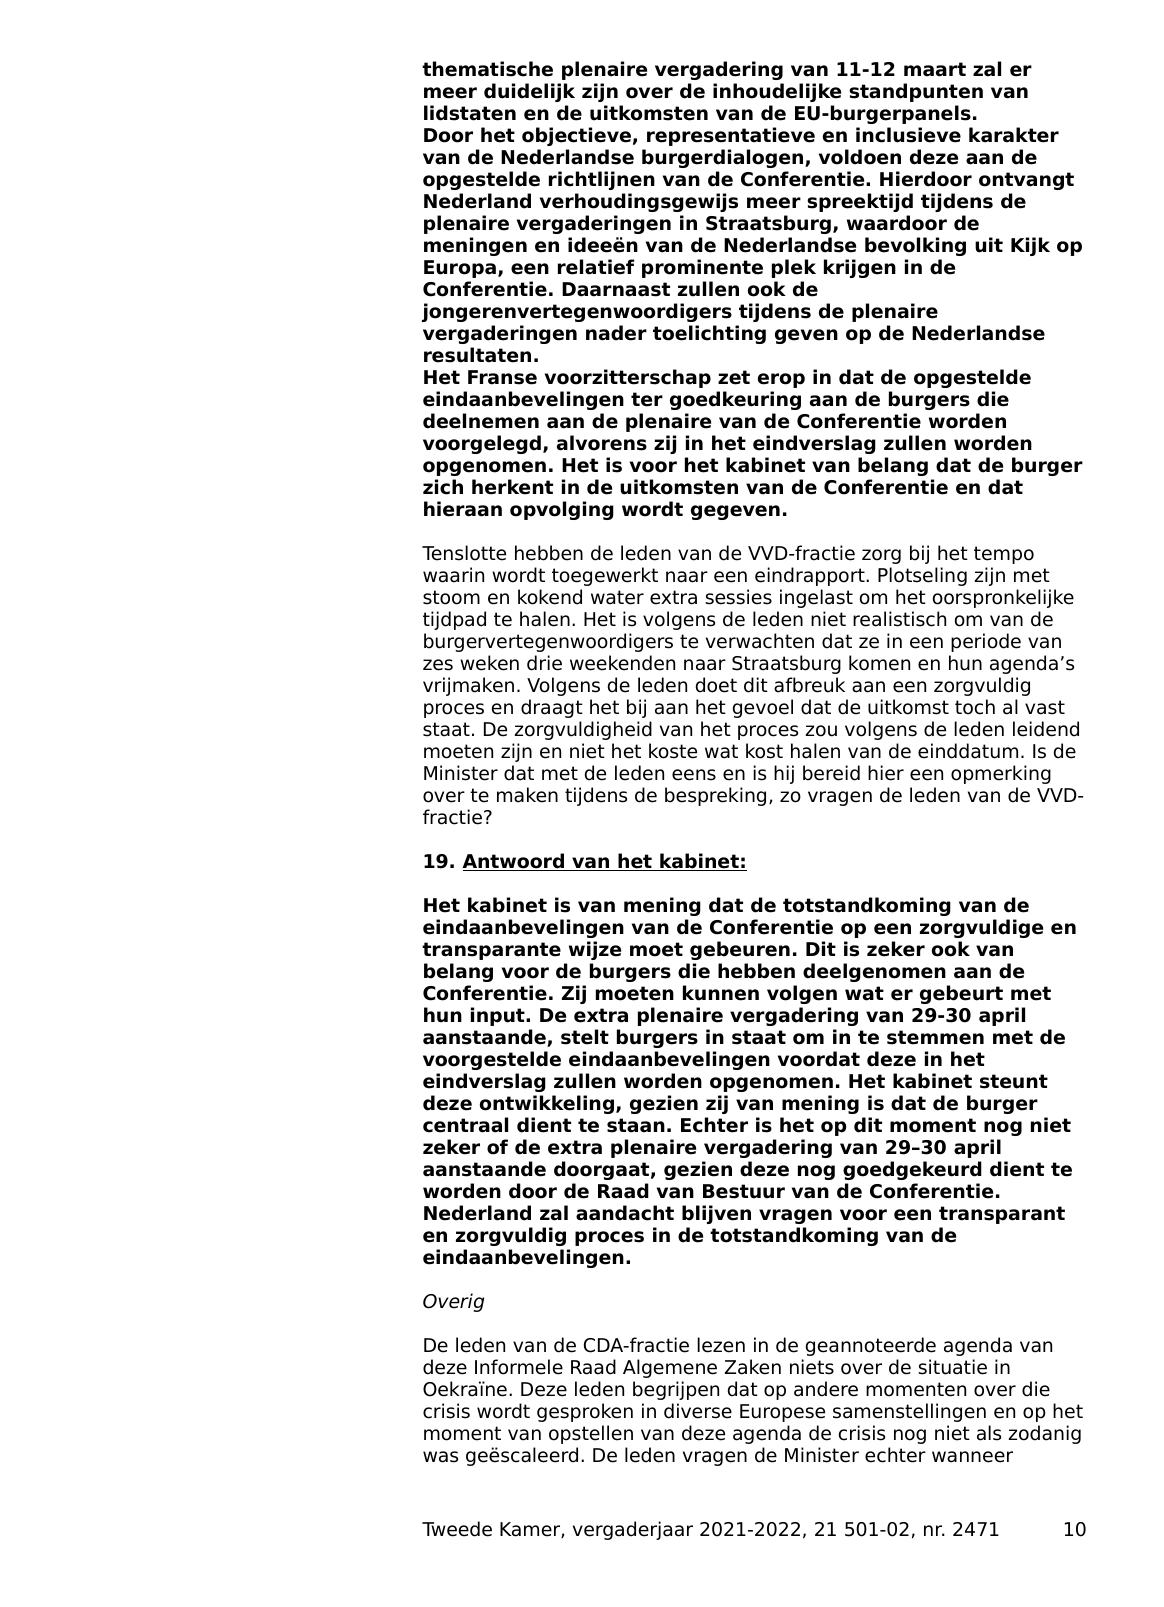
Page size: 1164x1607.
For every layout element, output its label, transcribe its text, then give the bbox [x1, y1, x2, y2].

subtitle 19. Antwoord van het kabinet: [422, 851, 1087, 873]
text Het kabinet is van mening dat de totstandkoming van de eindaanbevelingen van de Conferentie op een zorgvuldige en transparante wijze moet gebeuren. Dit is zeker ook van belang voor de burgers die hebben deelgenomen aan de Conferentie. Zij moeten kunnen volgen wat er gebeurt met hun input. De extra plenaire vergadering van 29-30 april aanstaande, stelt burgers in staat om in te stemmen met de voorgestelde eindaanbevelingen voordat deze in het eindverslag zullen worden opgenomen. Het kabinet steunt deze ontwikkeling, gezien zij van mening is dat de burger centraal dient te staan. Echter is het op dit moment nog niet zeker of de extra plenaire vergadering van 29–30 april aanstaande doorgaat, gezien deze nog goedgekeurd dient te worden door de Raad van Bestuur van de Conferentie. Nederland zal aandacht blijven vragen voor een transparant en zorgvuldig proces in de totstandkoming van de eindaanbevelingen. [422, 895, 1087, 1268]
text Tenslotte hebben de leden van de VVD-fractie zorg bij het tempo waarin wordt toegewerkt naar een eindrapport. Plotseling zijn met stoom en kokend water extra sessies ingelast om het oorspronkelijke tijdpad te halen. Het is volgens de leden niet realistisch om van de burgervertegenwoordigers te verwachten dat ze in een periode van zes weken drie weekenden naar Straatsburg komen en hun agenda’s vrijmaken. Volgens de leden doet dit afbreuk aan een zorgvuldig proces en draagt het bij aan het gevoel dat de uitkomst toch al vast staat. De zorgvuldigheid van het proces zou volgens de leden leidend moeten zijn en niet het koste wat kost halen van de einddatum. Is de Minister dat met de leden eens en is hij bereid hier een opmerking over te maken tijdens de bespreking, zo vragen de leden van de VVD-fractie? [422, 543, 1087, 828]
text Door het objectieve, representatieve en inclusieve karakter van de Nederlandse burgerdialogen, voldoen deze aan de opgestelde richtlijnen van de Conferentie. Hierdoor ontvangt Nederland verhoudingsgewijs meer spreektijd tijdens de plenaire vergaderingen in Straatsburg, waardoor de meningen en ideeën van de Nederlandse bevolking uit Kijk op Europa, een relatief prominente plek krijgen in de Conferentie. Daarnaast zullen ook de jongerenvertegenwoordigers tijdens de plenaire vergaderingen nader toelichting geven op de Nederlandse resultaten. [422, 125, 1087, 367]
text Het Franse voorzitterschap zet erop in dat de opgestelde eindaanbevelingen ter goedkeuring aan de burgers die deelnemen aan de plenaire van de Conferentie worden voorgelegd, alvorens zij in het eindverslag zullen worden opgenomen. Het is voor het kabinet van belang dat de burger zich herkent in de uitkomsten van de Conferentie en dat hieraan opvolging wordt gegeven. [422, 367, 1087, 521]
text thematische plenaire vergadering van 11-12 maart zal er meer duidelijk zijn over de inhoudelijke standpunten van lidstaten en de uitkomsten van de EU-burgerpanels. [422, 59, 1087, 125]
subtitle Overig [422, 1291, 1087, 1313]
text De leden van de CDA-fractie lezen in de geannoteerde agenda van deze Informele Raad Algemene Zaken niets over de situatie in Oekraïne. Deze leden begrijpen dat op andere momenten over die crisis wordt gesproken in diverse Europese samenstellingen en op het moment van opstellen van deze agenda de crisis nog niet als zodanig was geëscaleerd. De leden vragen de Minister echter wanneer [422, 1335, 1087, 1467]
